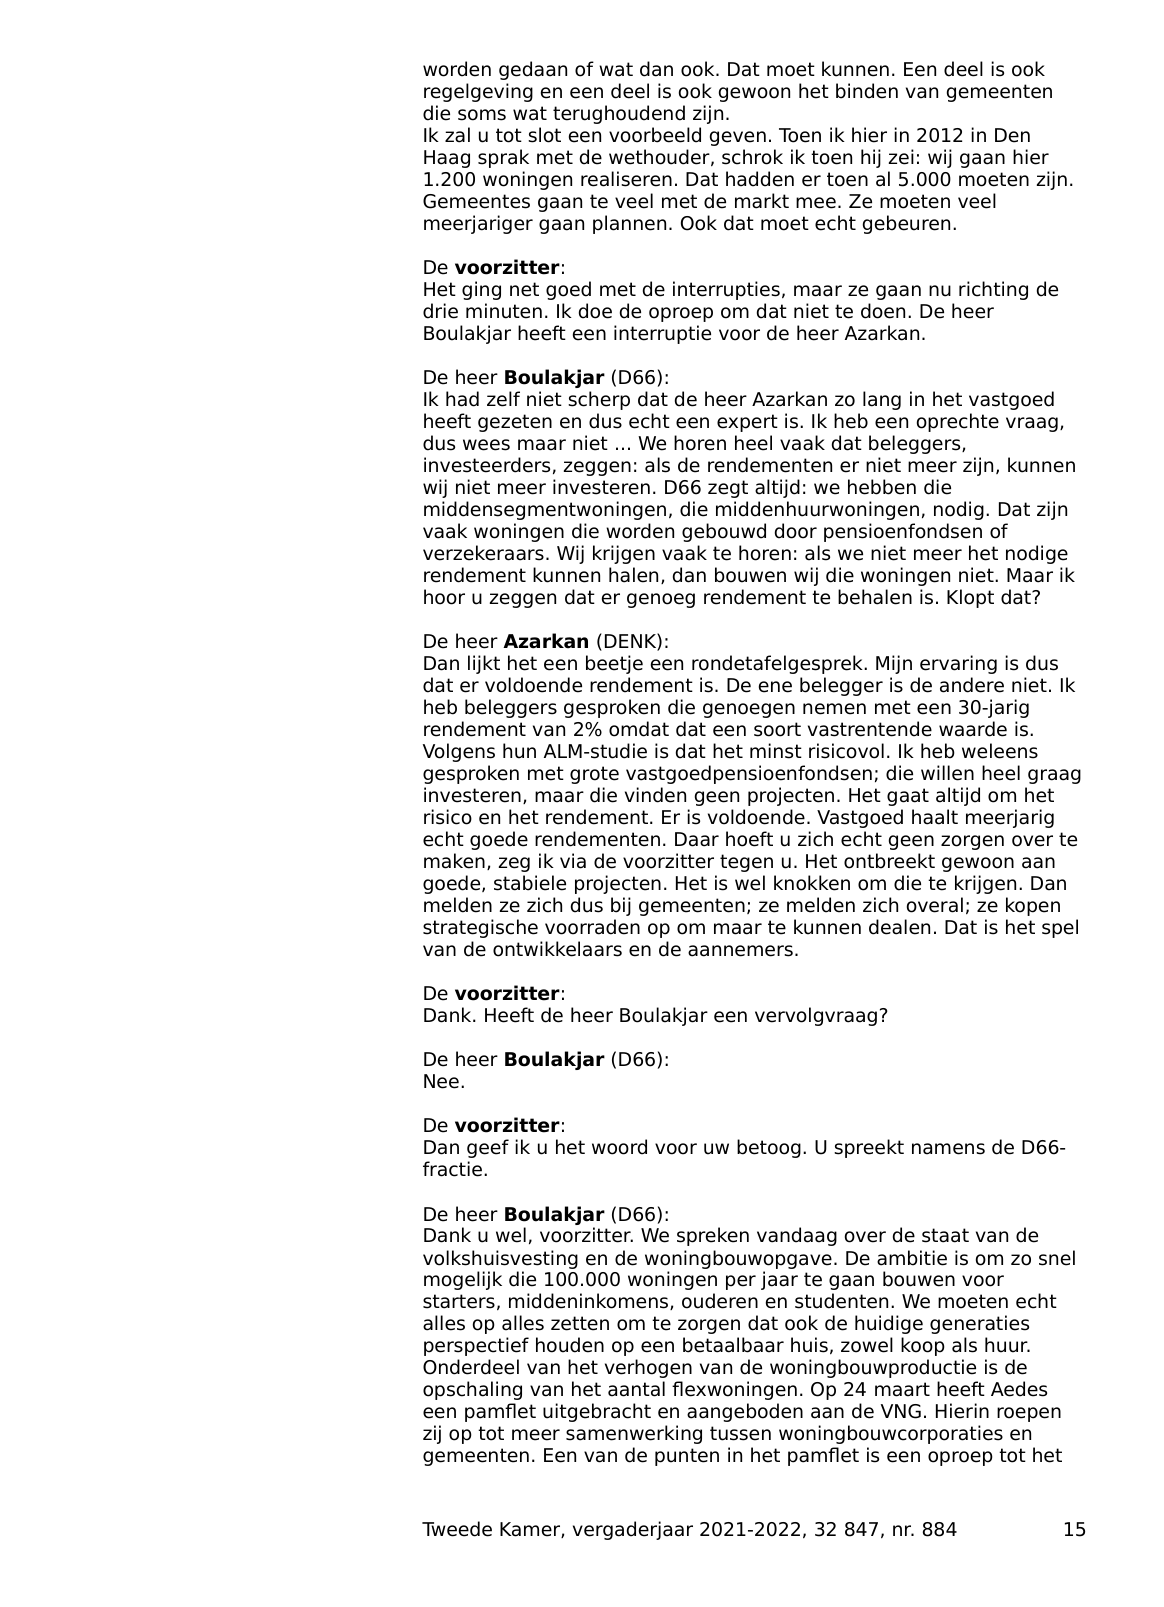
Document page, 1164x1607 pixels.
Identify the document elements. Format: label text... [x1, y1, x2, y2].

text worden gedaan of wat dan ook. Dat moet kunnen. Een deel is ook regelgeving en een deel is ook gewoon het binden van gemeenten die soms wat terughoudend zijn. [422, 59, 1087, 125]
text Dan geef ik u het woord voor uw betoog. U spreekt namens de D66-fractie. [422, 1137, 1087, 1181]
text Nee. [422, 1071, 1087, 1093]
text Dank. Heeft de heer Boulakjar een vervolgvraag? [422, 1005, 1087, 1027]
text De heer Boulakjar (D66): [422, 1049, 1087, 1071]
text Ik had zelf niet scherp dat de heer Azarkan zo lang in het vastgoed heeft gezeten en dus echt een expert is. Ik heb een oprechte vraag, dus wees maar niet ... We horen heel vaak dat beleggers, investeerders, zeggen: als de rendementen er niet meer zijn, kunnen wij niet meer investeren. D66 zegt altijd: we hebben die middensegmentwoningen, die middenhuurwoningen, nodig. Dat zijn vaak woningen die worden gebouwd door pensioenfondsen of verzekeraars. Wij krijgen vaak te horen: als we niet meer het nodige rendement kunnen halen, dan bouwen wij die woningen niet. Maar ik hoor u zeggen dat er genoeg rendement te behalen is. Klopt dat? [422, 389, 1087, 609]
text De heer Boulakjar (D66): [422, 367, 1087, 389]
text De heer Boulakjar (D66): [422, 1203, 1087, 1225]
text De voorzitter: [422, 983, 1087, 1005]
text Ik zal u tot slot een voorbeeld geven. Toen ik hier in 2012 in Den Haag sprak met de wethouder, schrok ik toen hij zei: wij gaan hier 1.200 woningen realiseren. Dat hadden er toen al 5.000 moeten zijn. Gemeentes gaan te veel met de markt mee. Ze moeten veel meerjariger gaan plannen. Ook dat moet echt gebeuren. [422, 125, 1087, 235]
text Het ging net goed met de interrupties, maar ze gaan nu richting de drie minuten. Ik doe de oproep om dat niet te doen. De heer Boulakjar heeft een interruptie voor de heer Azarkan. [422, 279, 1087, 345]
text De voorzitter: [422, 1115, 1087, 1137]
text De voorzitter: [422, 257, 1087, 279]
text Dan lijkt het een beetje een rondetafelgesprek. Mijn ervaring is dus dat er voldoende rendement is. De ene belegger is de andere niet. Ik heb beleggers gesproken die genoegen nemen met een 30-jarig rendement van 2% omdat dat een soort vastrentende waarde is. Volgens hun ALM-studie is dat het minst risicovol. Ik heb weleens gesproken met grote vastgoedpensioenfondsen; die willen heel graag investeren, maar die vinden geen projecten. Het gaat altijd om het risico en het rendement. Er is voldoende. Vastgoed haalt meerjarig echt goede rendementen. Daar hoeft u zich echt geen zorgen over te maken, zeg ik via de voorzitter tegen u. Het ontbreekt gewoon aan goede, stabiele projecten. Het is wel knokken om die te krijgen. Dan melden ze zich dus bij gemeenten; ze melden zich overal; ze kopen strategische voorraden op om maar te kunnen dealen. Dat is het spel van de ontwikkelaars en de aannemers. [422, 653, 1087, 961]
text De heer Azarkan (DENK): [422, 631, 1087, 653]
text Onderdeel van het verhogen van de woningbouwproductie is de opschaling van het aantal flexwoningen. Op 24 maart heeft Aedes een pamflet uitgebracht en aangeboden aan de VNG. Hierin roepen zij op tot meer samenwerking tussen woningbouwcorporaties en gemeenten. Een van de punten in het pamflet is een oproep tot het [422, 1357, 1087, 1467]
text Dank u wel, voorzitter. We spreken vandaag over de staat van de volkshuisvesting en de woningbouwopgave. De ambitie is om zo snel mogelijk die 100.000 woningen per jaar te gaan bouwen voor starters, middeninkomens, ouderen en studenten. We moeten echt alles op alles zetten om te zorgen dat ook de huidige generaties perspectief houden op een betaalbaar huis, zowel koop als huur. [422, 1225, 1087, 1357]
